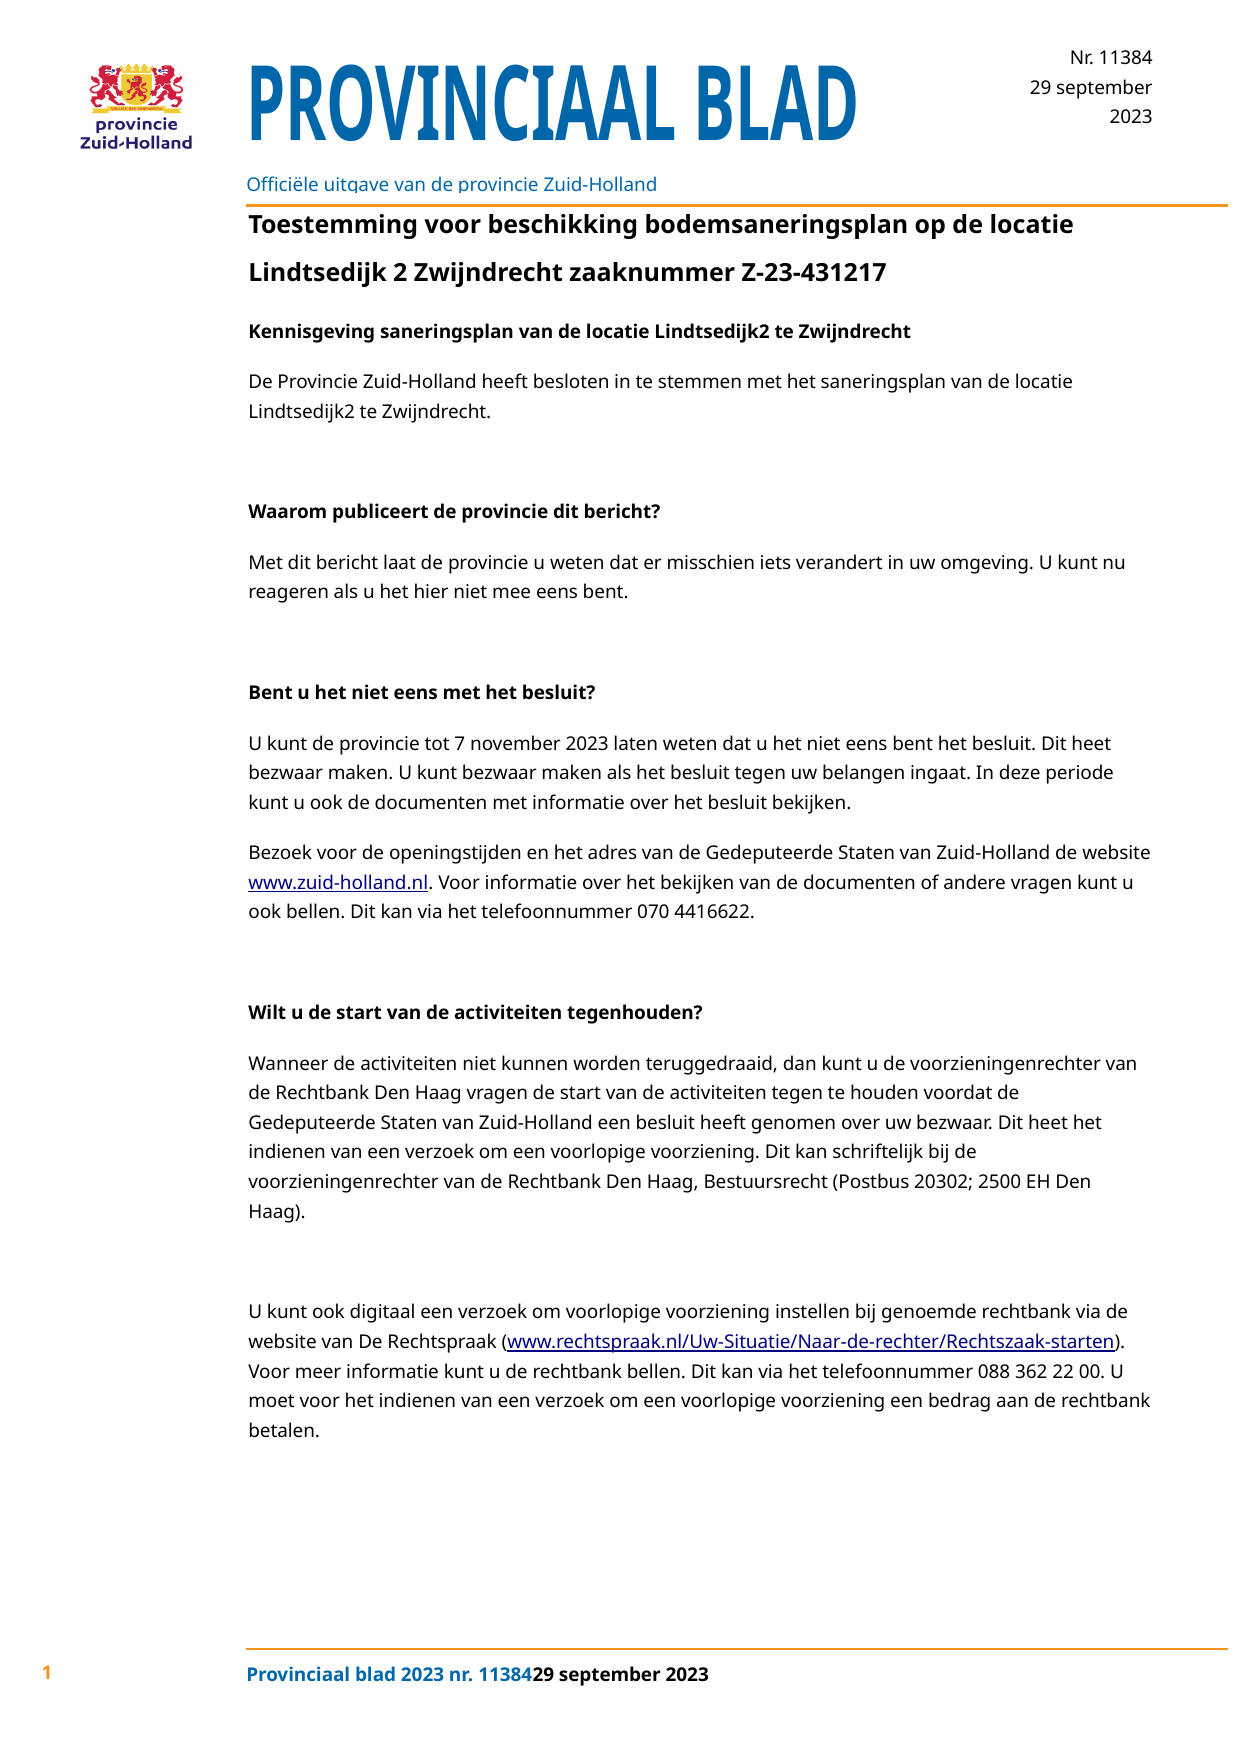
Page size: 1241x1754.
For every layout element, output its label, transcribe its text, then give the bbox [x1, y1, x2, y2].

text U kunt ook digitaal een verzoek om voorlopige voorziening instellen bij genoemde rechtbank via de website van De Rechtspraak (www.rechtspraak.nl/Uw-Situatie/Naar-de-rechter/Rechtszaak-starten). Voor meer informatie kunt u de rechtbank bellen. Dit kan via het telefoonnummer 088 362 22 00. U moet voor het indienen van een verzoek om een voorlopige voorziening een bedrag aan de rechtbank betalen. [248, 1299, 1152, 1443]
picture [41, 47, 231, 172]
text De Provincie Zuid-Holland heeft besloten in te stemmen met het saneringsplan van de locatie Lindtsedijk2 te Zwijndrecht. [248, 368, 1152, 424]
text Met dit bericht laat de provincie u weten dat er misschien iets verandert in uw omgeving. U kunt nu reageren als u het hier niet mee eens bent. [248, 549, 1152, 604]
text Bent u het niet eens met het besluit? [248, 679, 1152, 705]
text Kennisgeving saneringsplan van de locatie Lindtsedijk2 te Zwijndrecht [248, 318, 1152, 344]
text Toestemming voor beschikking bodemsaneringsplan op de locatie Lindtsedijk 2 Zwijndrecht zaaknummer Z-23-431217 [248, 207, 1152, 288]
text U kunt de provincie tot 7 november 2023 laten weten dat u het niet eens bent het besluit. Dit heet bezwaar maken. U kunt bezwaar maken als het besluit tegen uw belangen ingaat. In deze periode kunt u ook de documenten met informatie over het besluit bekijken. [248, 730, 1152, 815]
text Wilt u de start van de activiteiten tegenhouden? [248, 999, 1152, 1025]
text Bezoek voor de openingstijden en het adres van de Gedeputeerde Staten van Zuid-Holland de website www.zuid-holland.nl. Voor informatie over het bekijken van de documenten of andere vragen kunt u ook bellen. Dit kan via het telefoonnummer 070 4416622. [248, 839, 1152, 924]
text Wanneer de activiteiten niet kunnen worden teruggedraaid, dan kunt u de voorzieningenrechter van de Rechtbank Den Haag vragen de start van de activiteiten tegen te houden voordat de Gedeputeerde Staten van Zuid-Holland een besluit heeft genomen over uw bezwaar. Dit heet het indienen van een verzoek om een voorlopige voorziening. Dit kan schriftelijk bij de voorzieningenrechter van de Rechtbank Den Haag, Bestuursrecht (Postbus 20302; 2500 EH Den Haag). [248, 1050, 1152, 1224]
text Waarom publiceert de provincie dit bericht? [248, 499, 1152, 524]
